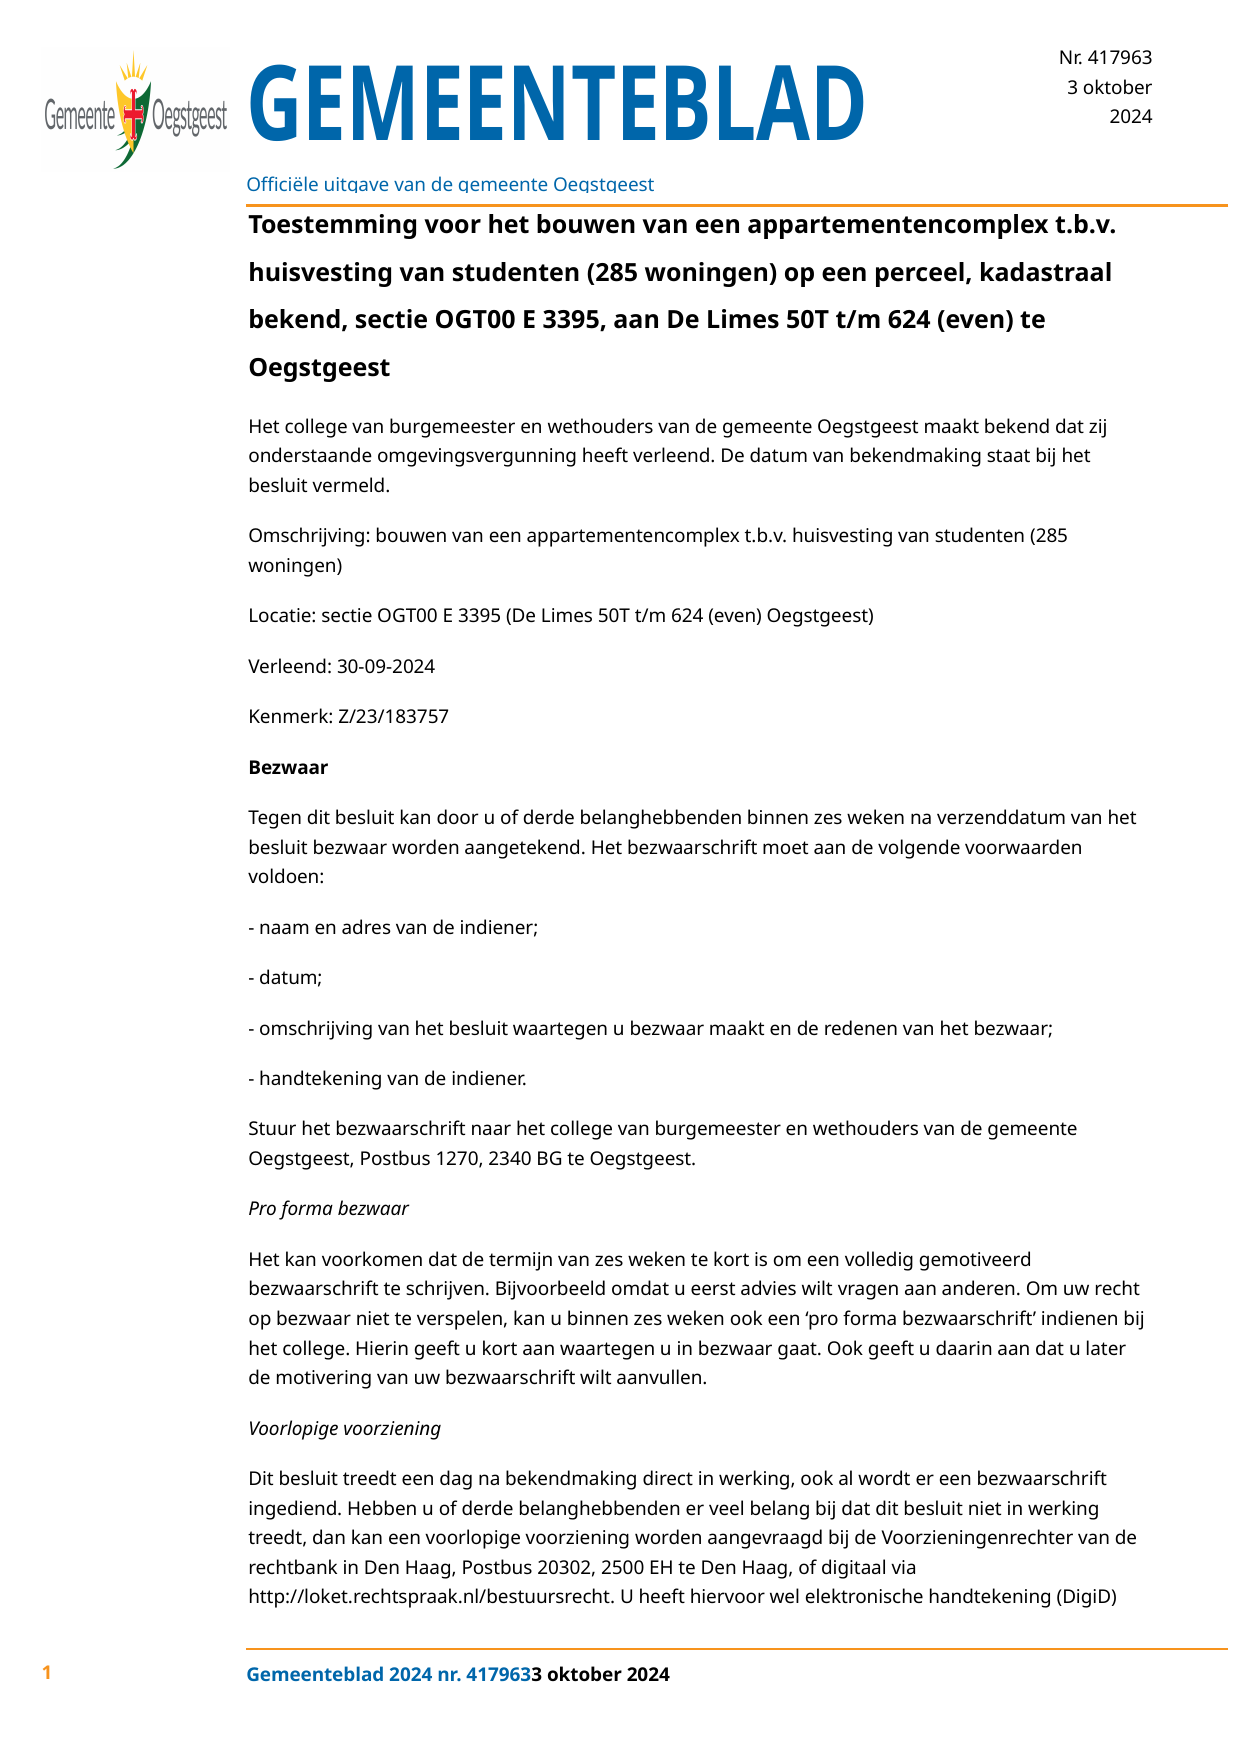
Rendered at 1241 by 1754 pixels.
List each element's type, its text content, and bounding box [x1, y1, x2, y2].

text - handtekening van de indiener. [248, 1065, 1152, 1091]
text Verleend: 30-09-2024 [248, 653, 1152, 679]
text Bezwaar [248, 754, 1152, 780]
text Kenmerk: Z/23/183757 [248, 703, 1152, 729]
text Het college van burgemeester en wethouders van de gemeente Oegstgeest maakt bekend dat zij onderstaande omgevingsvergunning heeft verleend. De datum van bekendmaking staat bij het besluit vermeld. [248, 413, 1152, 498]
text Locatie: sectie OGT00 E 3395 (De Limes 50T t/m 624 (even) Oegstgeest) [248, 603, 1152, 628]
text Pro forma bezwaar [248, 1196, 1152, 1221]
text Dit besluit treedt een dag na bekendmaking direct in werking, ook al wordt er een bezwaarschrift ingediend. Hebben u of derde belanghebbenden er veel belang bij dat dit besluit niet in werking treedt, dan kan een voorlopige voorziening worden aangevraagd bij de Voorzieningenrechter van de rechtbank in Den Haag, Postbus 20302, 2500 EH te Den Haag, of digitaal via http://loket.rechtspraak.nl/bestuursrecht. U heeft hiervoor wel elektronische handtekening (DigiD) [248, 1465, 1152, 1609]
text Het kan voorkomen dat de termijn van zes weken te kort is om een volledig gemotiveerd bezwaarschrift te schrijven. Bijvoorbeeld omdat u eerst advies wilt vragen aan anderen. Om uw recht op bezwaar niet te verspelen, kan u binnen zes weken ook een ‘pro forma bezwaarschrift’ indienen bij het college. Hierin geeft u kort aan waartegen u in bezwaar gaat. Ook geeft u daarin aan dat u later de motivering van uw bezwaarschrift wilt aanvullen. [248, 1246, 1152, 1390]
picture [41, 47, 231, 172]
text Omschrijving: bouwen van een appartementencomplex t.b.v. huisvesting van studenten (285 woningen) [248, 523, 1152, 578]
text - datum; [248, 964, 1152, 990]
text - omschrijving van het besluit waartegen u bezwaar maakt en de redenen van het bezwaar; [248, 1015, 1152, 1041]
text Stuur het bezwaarschrift naar het college van burgemeester en wethouders van de gemeente Oegstgeest, Postbus 1270, 2340 BG te Oegstgeest. [248, 1116, 1152, 1171]
text - naam en adres van de indiener; [248, 914, 1152, 940]
text Voorlopige voorziening [248, 1415, 1152, 1441]
text Tegen dit besluit kan door u of derde belanghebbenden binnen zes weken na verzenddatum van het besluit bezwaar worden aangetekend. Het bezwaarschrift moet aan de volgende voorwaarden voldoen: [248, 804, 1152, 889]
text Toestemming voor het bouwen van een appartementencomplex t.b.v. huisvesting van studenten (285 woningen) op een perceel, kadastraal bekend, sectie OGT00 E 3395, aan De Limes 50T t/m 624 (even) te Oegstgeest [248, 207, 1152, 384]
